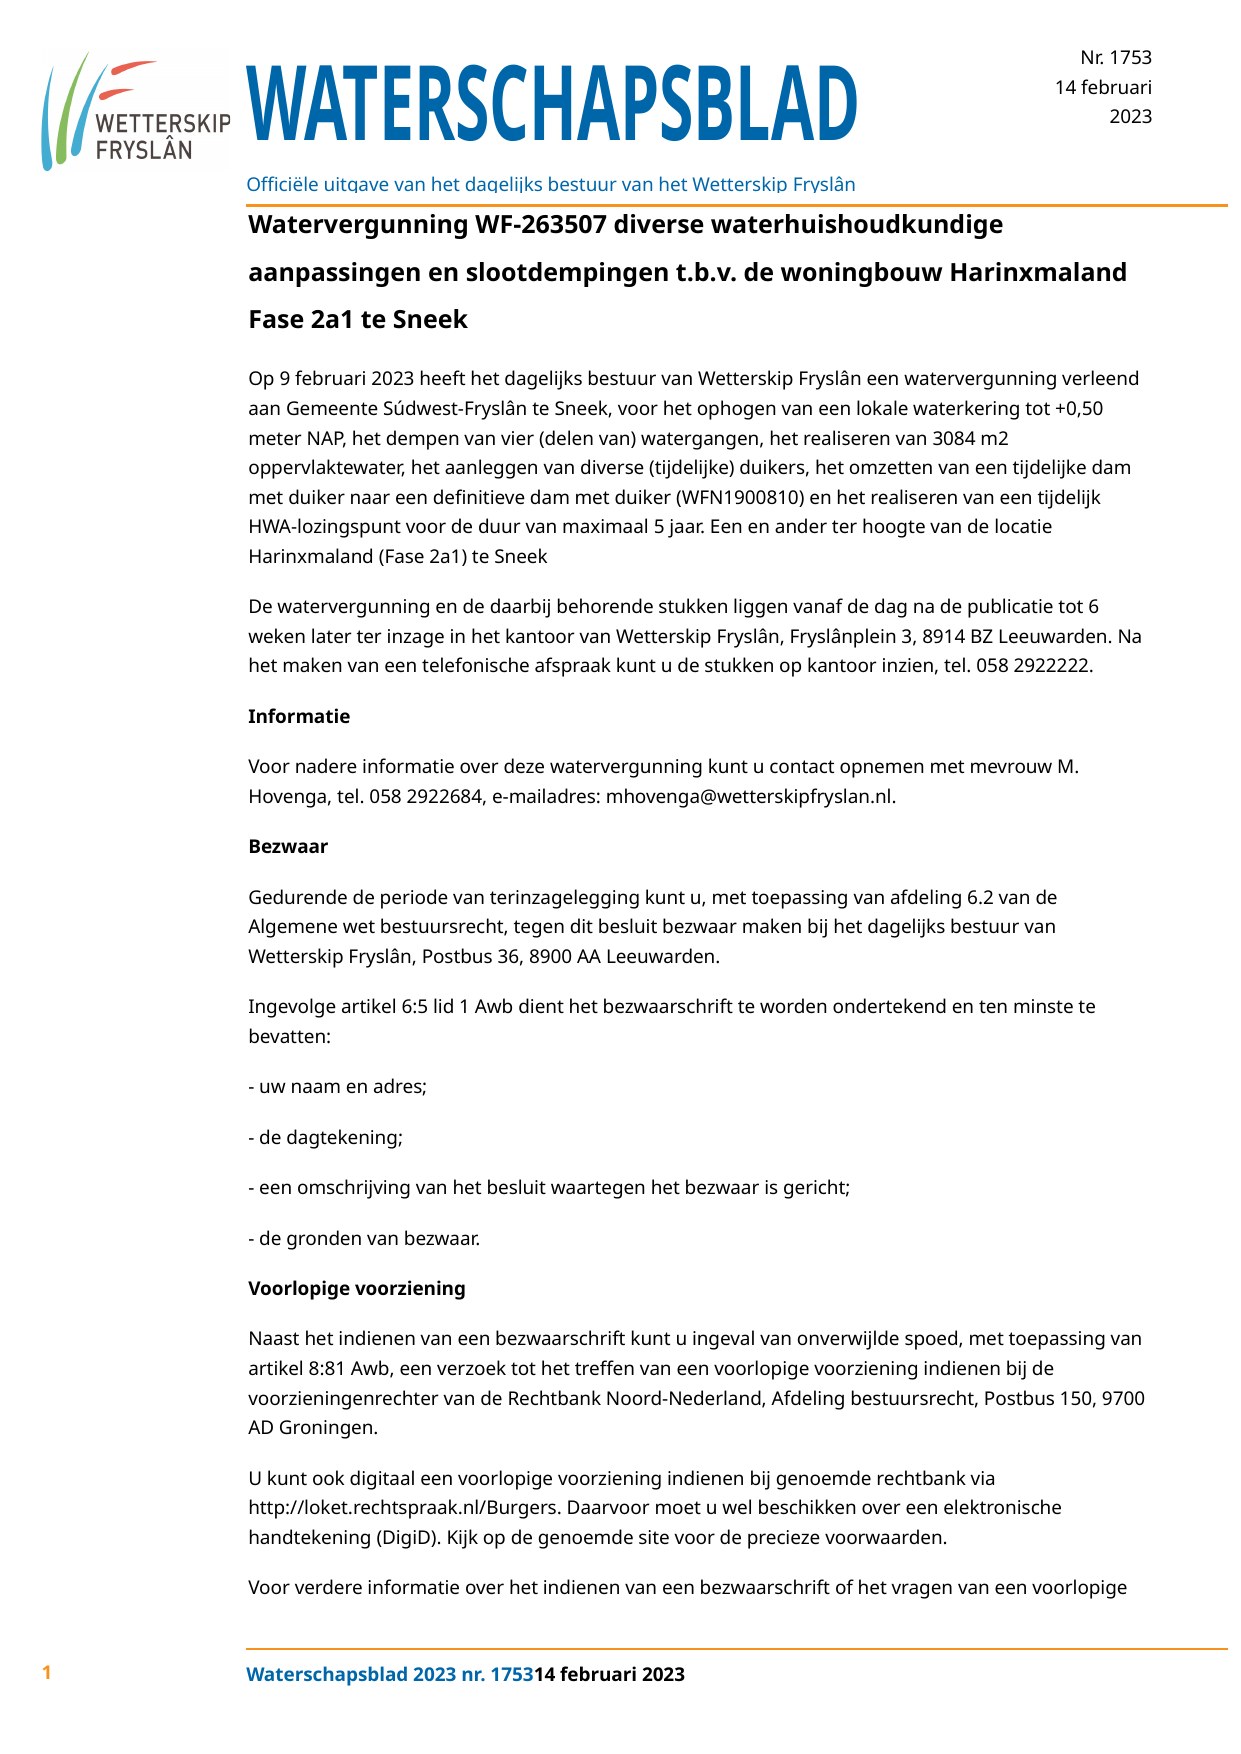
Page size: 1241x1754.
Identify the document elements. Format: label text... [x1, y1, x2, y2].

text Informatie [248, 703, 1152, 729]
text - uw naam en adres; [248, 1073, 1152, 1099]
text Gedurende de periode van terinzagelegging kunt u, met toepassing van afdeling 6.2 van de Algemene wet bestuursrecht, tegen dit besluit bezwaar maken bij het dagelijks bestuur van Wetterskip Fryslân, Postbus 36, 8900 AA Leeuwarden. [248, 884, 1152, 969]
text De watervergunning en de daarbij behorende stukken liggen vanaf de dag na de publicatie tot 6 weken later ter inzage in het kantoor van Wetterskip Fryslân, Fryslânplein 3, 8914 BZ Leeuwarden. Na het maken van een telefonische afspraak kunt u de stukken op kantoor inzien, tel. 058 2922222. [248, 593, 1152, 678]
text Ingevolge artikel 6:5 lid 1 Awb dient het bezwaarschrift te worden ondertekend en ten minste te bevatten: [248, 993, 1152, 1049]
text U kunt ook digitaal een voorlopige voorziening indienen bij genoemde rechtbank via http://loket.rechtspraak.nl/Burgers. Daarvoor moet u wel beschikken over een elektronische handtekening (DigiD). Kijk op de genoemde site voor de precieze voorwaarden. [248, 1465, 1152, 1549]
text Voor nadere informatie over deze watervergunning kunt u contact opnemen met mevrouw M. Hovenga, tel. 058 2922684, e-mailadres: mhovenga@wetterskipfryslan.nl. [248, 753, 1152, 809]
text - de gronden van bezwaar. [248, 1225, 1152, 1250]
text Voorlopige voorziening [248, 1275, 1152, 1301]
text Watervergunning WF-263507 diverse waterhuishoudkundige aanpassingen en slootdempingen t.b.v. de woningbouw Harinxmaland Fase 2a1 te Sneek [248, 207, 1152, 336]
picture [41, 47, 231, 172]
text Voor verdere informatie over het indienen van een bezwaarschrift of het vragen van een voorlopige [248, 1574, 1152, 1600]
text Op 9 februari 2023 heeft het dagelijks bestuur van Wetterskip Fryslân een watervergunning verleend aan Gemeente Súdwest-Fryslân te Sneek, voor het ophogen van een lokale waterkering tot +0,50 meter NAP, het dempen van vier (delen van) watergangen, het realiseren van 3084 m2 oppervlaktewater, het aanleggen van diverse (tijdelijke) duikers, het omzetten van een tijdelijke dam met duiker naar een definitieve dam met duiker (WFN1900810) en het realiseren van een tijdelijk HWA-lozingspunt voor de duur van maximaal 5 jaar. Een en ander ter hoogte van de locatie Harinxmaland (Fase 2a1) te Sneek [248, 366, 1152, 569]
text - de dagtekening; [248, 1124, 1152, 1149]
text Bezwaar [248, 833, 1152, 859]
text - een omschrijving van het besluit waartegen het bezwaar is gericht; [248, 1174, 1152, 1200]
text Naast het indienen van een bezwaarschrift kunt u ingeval van onverwijlde spoed, met toepassing van artikel 8:81 Awb, een verzoek tot het treffen van een voorlopige voorziening indienen bij de voorzieningenrechter van de Rechtbank Noord-Nederland, Afdeling bestuursrecht, Postbus 150, 9700 AD Groningen. [248, 1326, 1152, 1440]
